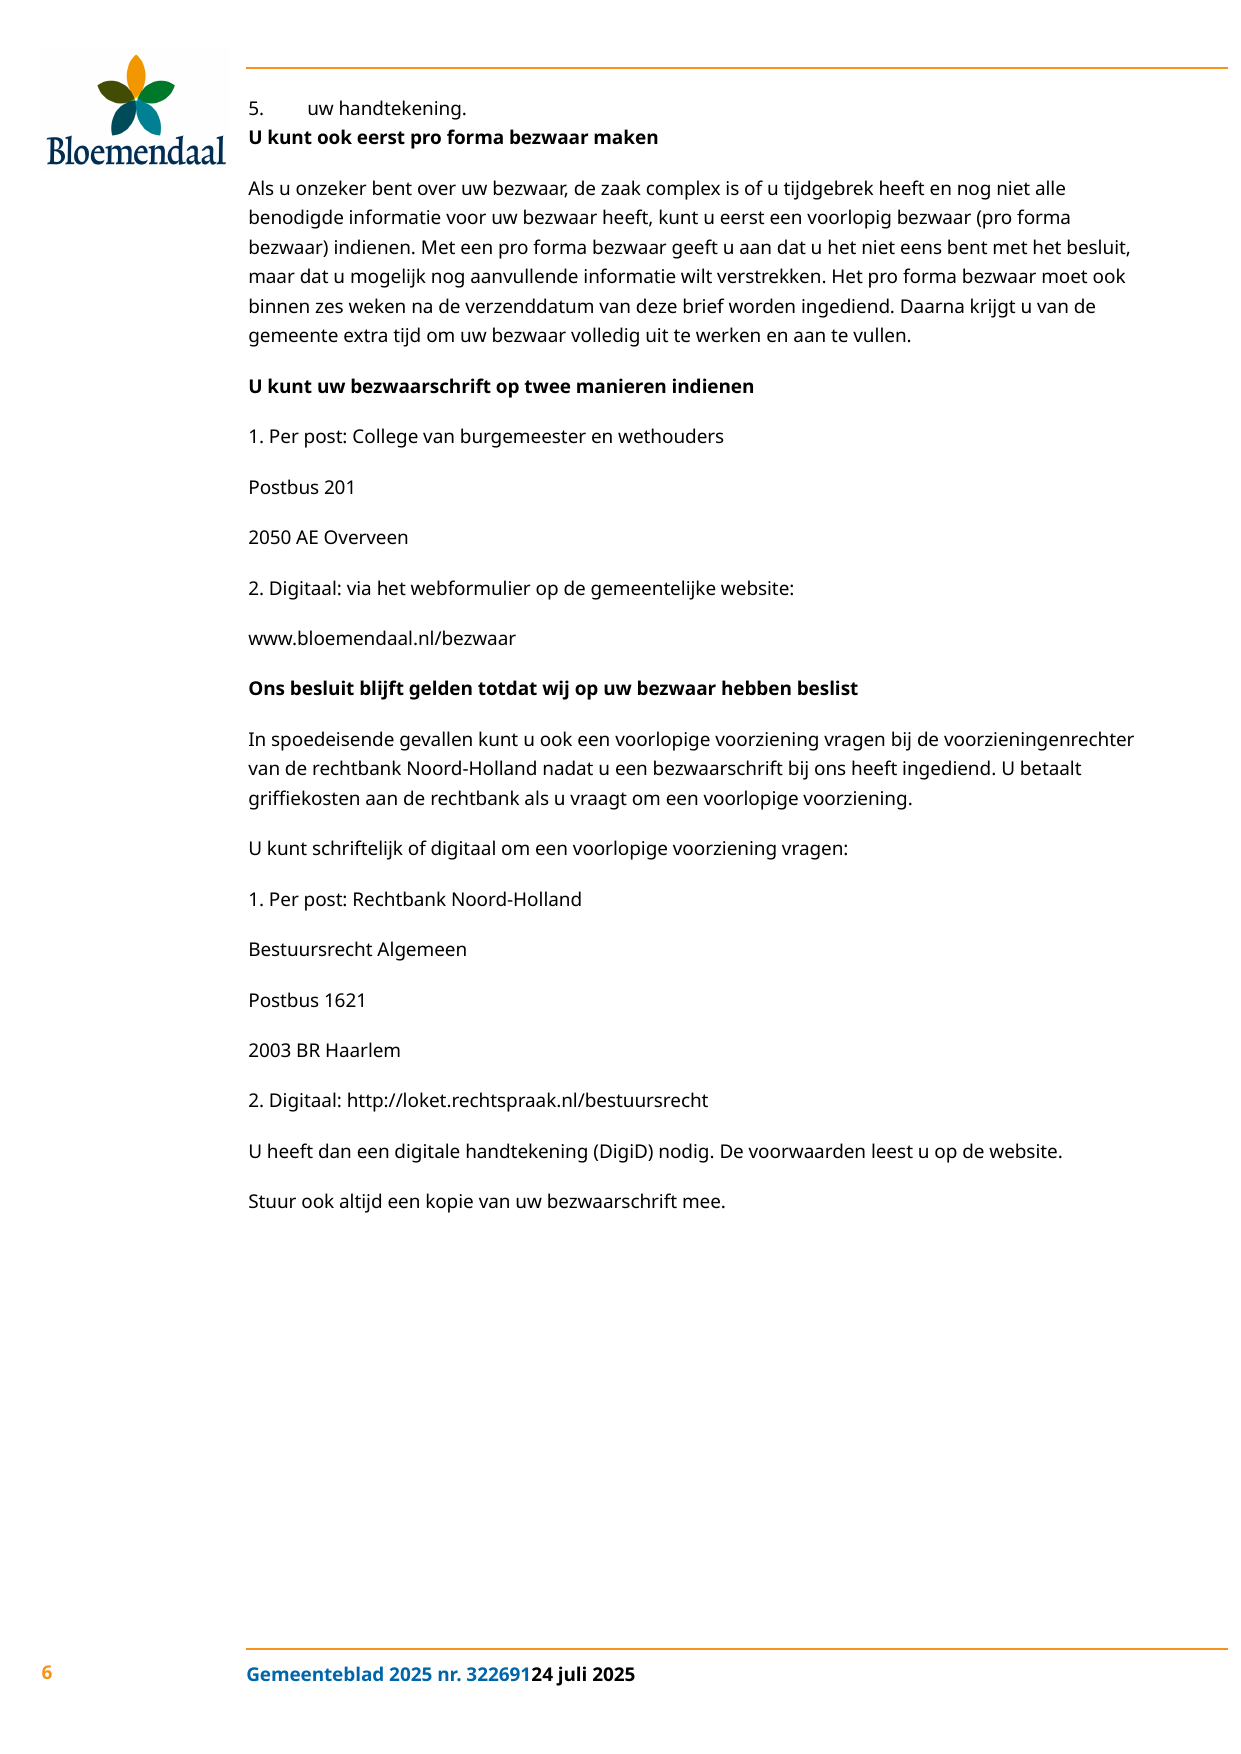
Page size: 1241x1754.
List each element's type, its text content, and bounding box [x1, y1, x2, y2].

text 2. Digitaal: http://loket.rechtspraak.nl/bestuursrecht [248, 1088, 1152, 1113]
text 2003 BR Haarlem [248, 1037, 1152, 1063]
text 2050 AE Overveen [248, 524, 1152, 550]
text Bestuursrecht Algemeen [248, 936, 1152, 962]
text Postbus 1621 [248, 987, 1152, 1013]
text U kunt schriftelijk of digitaal om een voorlopige voorziening vragen: [248, 836, 1152, 861]
picture [41, 47, 231, 172]
text Als u onzeker bent over uw bezwaar, de zaak complex is of u tijdgebrek heeft en nog niet alle benodigde informatie voor uw bezwaar heeft, kunt u eerst een voorlopig bezwaar (pro forma bezwaar) indienen. Met een pro forma bezwaar geeft u aan dat u het niet eens bent met het besluit, maar dat u mogelijk nog aanvullende informatie wilt verstrekken. Het pro forma bezwaar moet ook binnen zes weken na de verzenddatum van deze brief worden ingediend. Daarna krijgt u van de gemeente extra tijd om uw bezwaar volledig uit te werken en aan te vullen. [248, 175, 1152, 348]
text www.bloemendaal.nl/bezwaar [248, 625, 1152, 651]
text 1. Per post: Rechtbank Noord-Holland [248, 886, 1152, 912]
text U kunt ook eerst pro forma bezwaar maken [248, 124, 1152, 150]
text Stuur ook altijd een kopie van uw bezwaarschrift mee. [248, 1188, 1152, 1214]
text U kunt uw bezwaarschrift op twee manieren indienen [248, 373, 1152, 399]
list uw handtekening. [248, 95, 1152, 121]
text 2. Digitaal: via het webformulier op de gemeentelijke website: [248, 575, 1152, 601]
text U heeft dan een digitale handtekening (DigiD) nodig. De voorwaarden leest u op de website. [248, 1138, 1152, 1164]
text Postbus 201 [248, 474, 1152, 500]
text In spoedeisende gevallen kunt u ook een voorlopige voorziening vragen bij de voorzieningenrechter van de rechtbank Noord-Holland nadat u een bezwaarschrift bij ons heeft ingediend. U betaalt griffiekosten aan de rechtbank als u vraagt om een voorlopige voorziening. [248, 726, 1152, 811]
text 1. Per post: College van burgemeester en wethouders [248, 423, 1152, 449]
text Ons besluit blijft gelden totdat wij op uw bezwaar hebben beslist [248, 676, 1152, 701]
